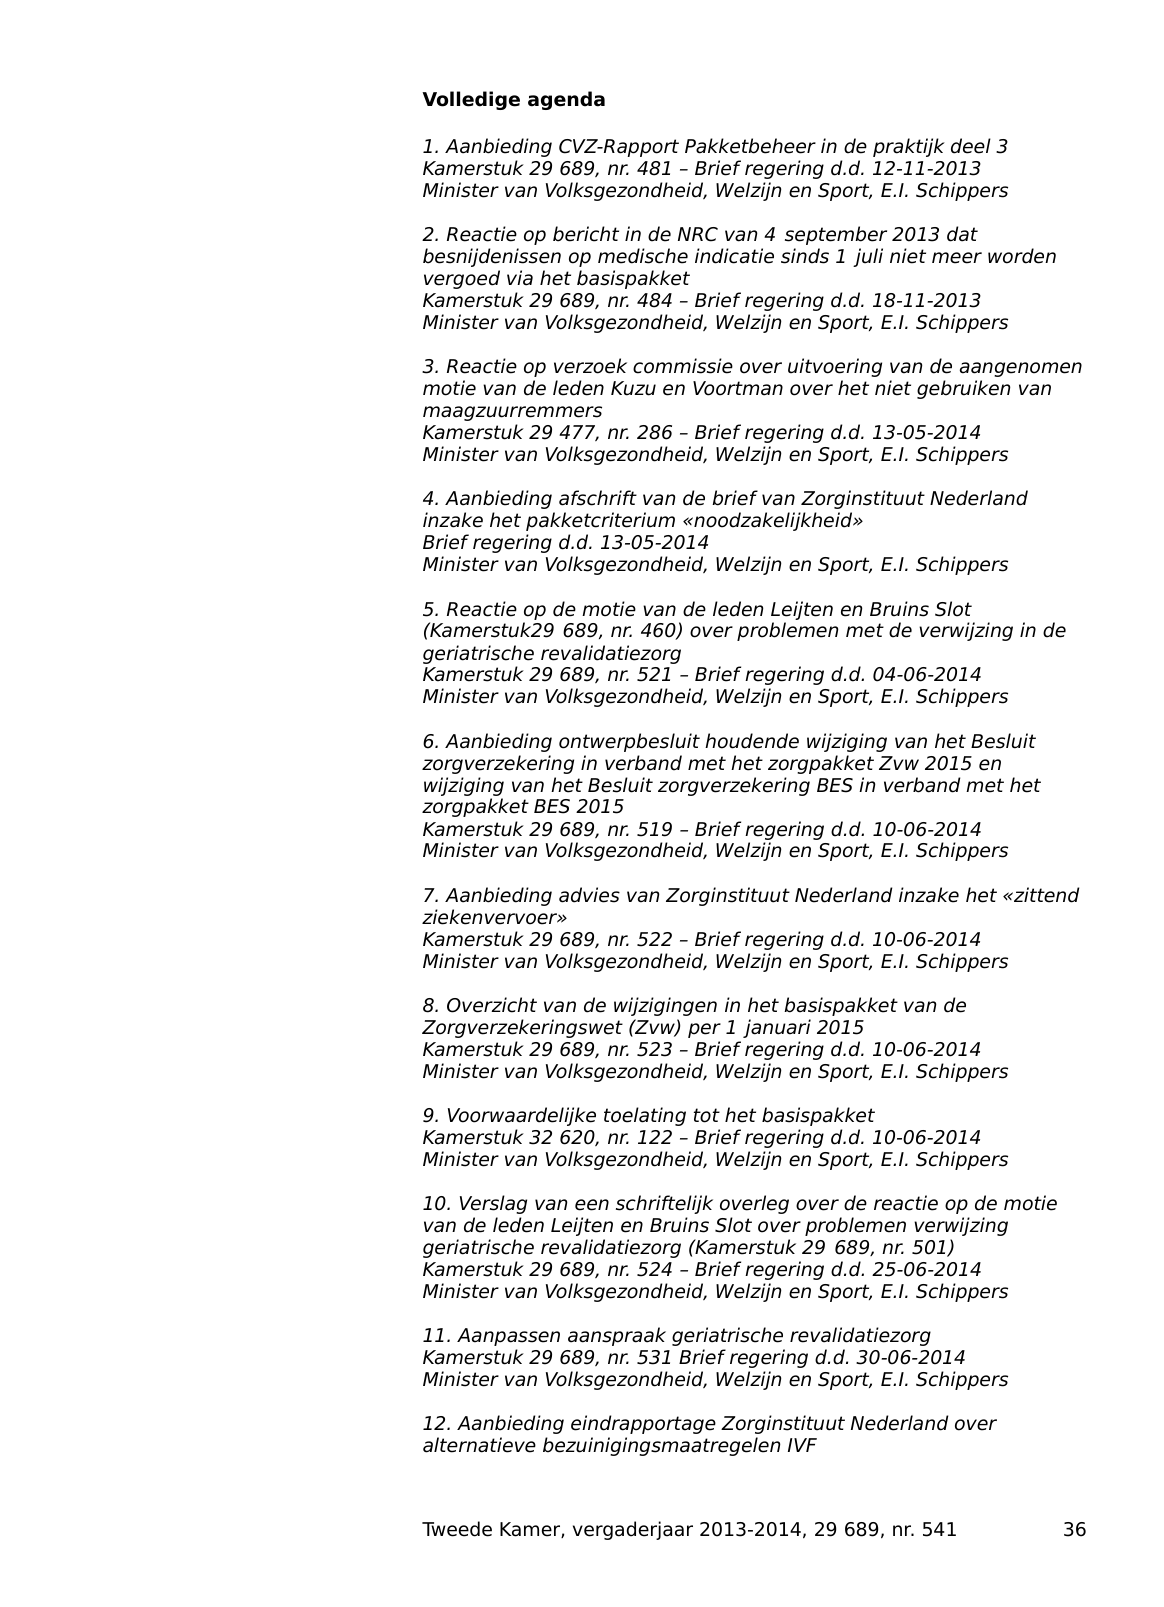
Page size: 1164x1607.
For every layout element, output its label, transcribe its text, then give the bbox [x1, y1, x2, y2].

text Kamerstuk 29 689, nr. 522 – Brief regering d.d. 10-06-2014 [422, 928, 1087, 951]
text Minister van Volksgezondheid, Welzijn en Sport, E.I. Schippers [422, 554, 1087, 576]
text Minister van Volksgezondheid, Welzijn en Sport, E.I. Schippers [422, 1149, 1087, 1171]
text Minister van Volksgezondheid, Welzijn en Sport, E.I. Schippers [422, 1369, 1087, 1391]
text Kamerstuk 29 689, nr. 519 – Brief regering d.d. 10-06-2014 [422, 818, 1087, 840]
text Minister van Volksgezondheid, Welzijn en Sport, E.I. Schippers [422, 840, 1087, 862]
text Minister van Volksgezondheid, Welzijn en Sport, E.I. Schippers [422, 180, 1087, 202]
text 9. Voorwaardelijke toelating tot het basispakket [422, 1105, 1087, 1127]
text Kamerstuk 29 689, nr. 481 – Brief regering d.d. 12-11-2013 [422, 158, 1087, 180]
text 8. Overzicht van de wijzigingen in het basispakket van de Zorgverzekeringswet (Zvw) per 1 januari 2015 [422, 995, 1087, 1039]
subtitle Volledige agenda [422, 89, 1087, 111]
text Minister van Volksgezondheid, Welzijn en Sport, E.I. Schippers [422, 312, 1087, 334]
text Kamerstuk 29 689, nr. 523 – Brief regering d.d. 10-06-2014 [422, 1039, 1087, 1061]
text 1. Aanbieding CVZ-Rapport Pakketbeheer in de praktijk deel 3 [422, 136, 1087, 158]
text Kamerstuk 29 689, nr. 521 – Brief regering d.d. 04-06-2014 [422, 664, 1087, 686]
text 3. Reactie op verzoek commissie over uitvoering van de aangenomen motie van de leden Kuzu en Voortman over het niet gebruiken van maagzuurremmers [422, 356, 1087, 422]
text Kamerstuk 29 689, nr. 524 – Brief regering d.d. 25-06-2014 [422, 1259, 1087, 1281]
text Minister van Volksgezondheid, Welzijn en Sport, E.I. Schippers [422, 686, 1087, 708]
text Minister van Volksgezondheid, Welzijn en Sport, E.I. Schippers [422, 1061, 1087, 1083]
text Brief regering d.d. 13-05-2014 [422, 532, 1087, 554]
text 5. Reactie op de motie van de leden Leijten en Bruins Slot (Kamerstuk29 689, nr. 460) over problemen met de verwijzing in de geriatrische revalidatiezorg [422, 598, 1087, 664]
text 6. Aanbieding ontwerpbesluit houdende wijziging van het Besluit zorgverzekering in verband met het zorgpakket Zvw 2015 en wijziging van het Besluit zorgverzekering BES in verband met het zorgpakket BES 2015 [422, 731, 1087, 818]
text Kamerstuk 29 689, nr. 531 Brief regering d.d. 30-06-2014 [422, 1347, 1087, 1369]
text 11. Aanpassen aanspraak geriatrische revalidatiezorg [422, 1325, 1087, 1347]
text 7. Aanbieding advies van Zorginstituut Nederland inzake het «zittend ziekenvervoer» [422, 884, 1087, 928]
text 4. Aanbieding afschrift van de brief van Zorginstituut Nederland inzake het pakketcriterium «noodzakelijkheid» [422, 488, 1087, 532]
text 12. Aanbieding eindrapportage Zorginstituut Nederland over alternatieve bezuinigingsmaatregelen IVF [422, 1413, 1087, 1457]
text Minister van Volksgezondheid, Welzijn en Sport, E.I. Schippers [422, 951, 1087, 972]
text 10. Verslag van een schriftelijk overleg over de reactie op de motie van de leden Leijten en Bruins Slot over problemen verwijzing geriatrische revalidatiezorg (Kamerstuk 29 689, nr. 501) [422, 1193, 1087, 1259]
text Minister van Volksgezondheid, Welzijn en Sport, E.I. Schippers [422, 1281, 1087, 1303]
text Kamerstuk 29 689, nr. 484 – Brief regering d.d. 18-11-2013 [422, 290, 1087, 312]
text Kamerstuk 29 477, nr. 286 – Brief regering d.d. 13-05-2014 [422, 422, 1087, 444]
text Kamerstuk 32 620, nr. 122 – Brief regering d.d. 10-06-2014 [422, 1127, 1087, 1149]
text Minister van Volksgezondheid, Welzijn en Sport, E.I. Schippers [422, 444, 1087, 466]
text 2. Reactie op bericht in de NRC van 4 september 2013 dat besnijdenissen op medische indicatie sinds 1 juli niet meer worden vergoed via het basispakket [422, 224, 1087, 290]
